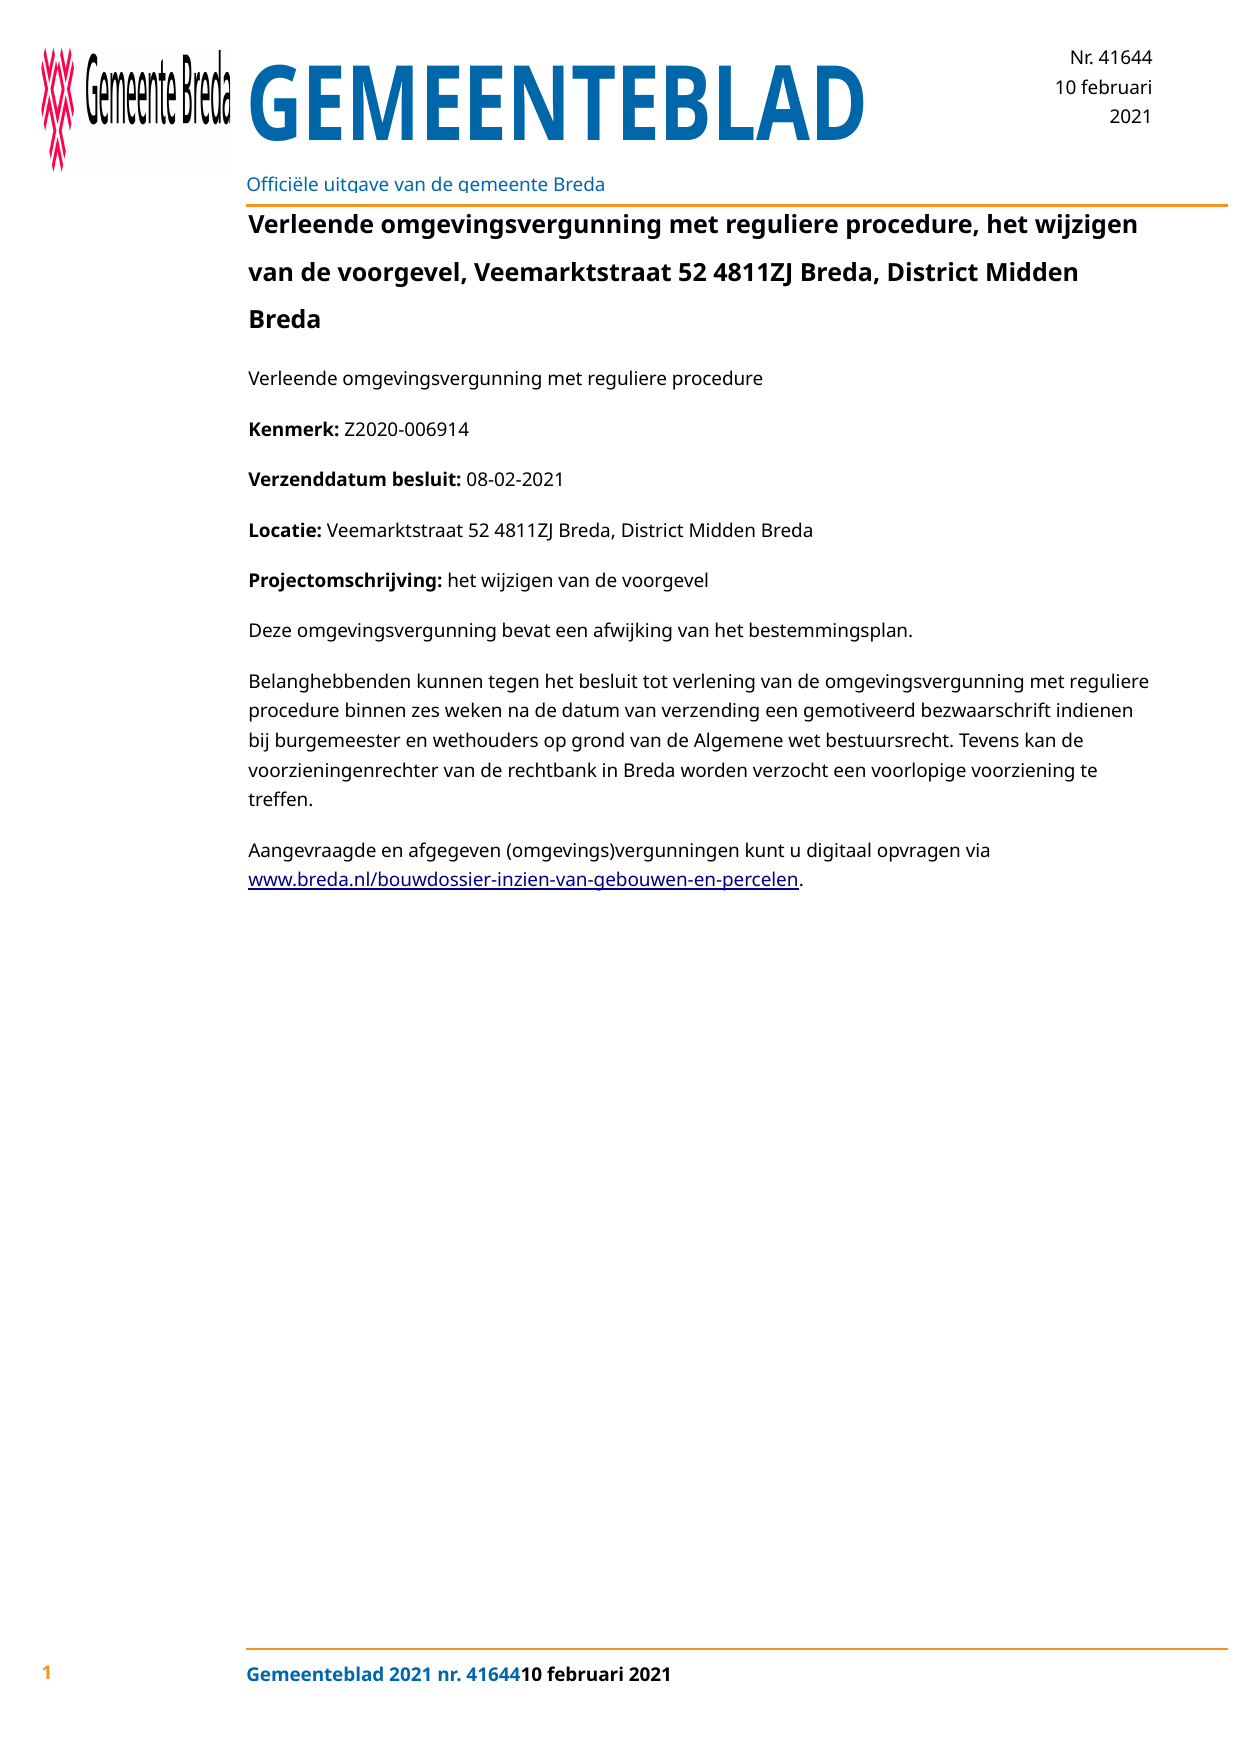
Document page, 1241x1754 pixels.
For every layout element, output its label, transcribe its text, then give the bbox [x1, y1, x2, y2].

text Locatie: Veemarktstraat 52 4811ZJ Breda, District Midden Breda [248, 517, 1152, 542]
text Verleende omgevingsvergunning met reguliere procedure, het wijzigen van de voorgevel, Veemarktstraat 52 4811ZJ Breda, District Midden Breda [248, 207, 1152, 336]
text Verleende omgevingsvergunning met reguliere procedure [248, 366, 1152, 391]
text Deze omgevingsvergunning bevat een afwijking van het bestemmingsplan. [248, 618, 1152, 643]
text Kenmerk: Z2020-006914 [248, 416, 1152, 442]
text Projectomschrijving: het wijzigen van de voorgevel [248, 567, 1152, 593]
text Aangevraagde en afgegeven (omgevings)vergunningen kunt u digitaal opvragen via www.breda.nl/bouwdossier-inzien-van-gebouwen-en-percelen. [248, 837, 1152, 892]
picture [41, 47, 231, 172]
text Belanghebbenden kunnen tegen het besluit tot verlening van de omgevingsvergunning met reguliere procedure binnen zes weken na de datum van verzending een gemotiveerd bezwaarschrift indienen bij burgemeester en wethouders op grond van de Algemene wet bestuursrecht. Tevens kan de voorzieningenrechter van de rechtbank in Breda worden verzocht een voorlopige voorziening te treffen. [248, 668, 1152, 812]
text Verzenddatum besluit: 08-02-2021 [248, 466, 1152, 492]
